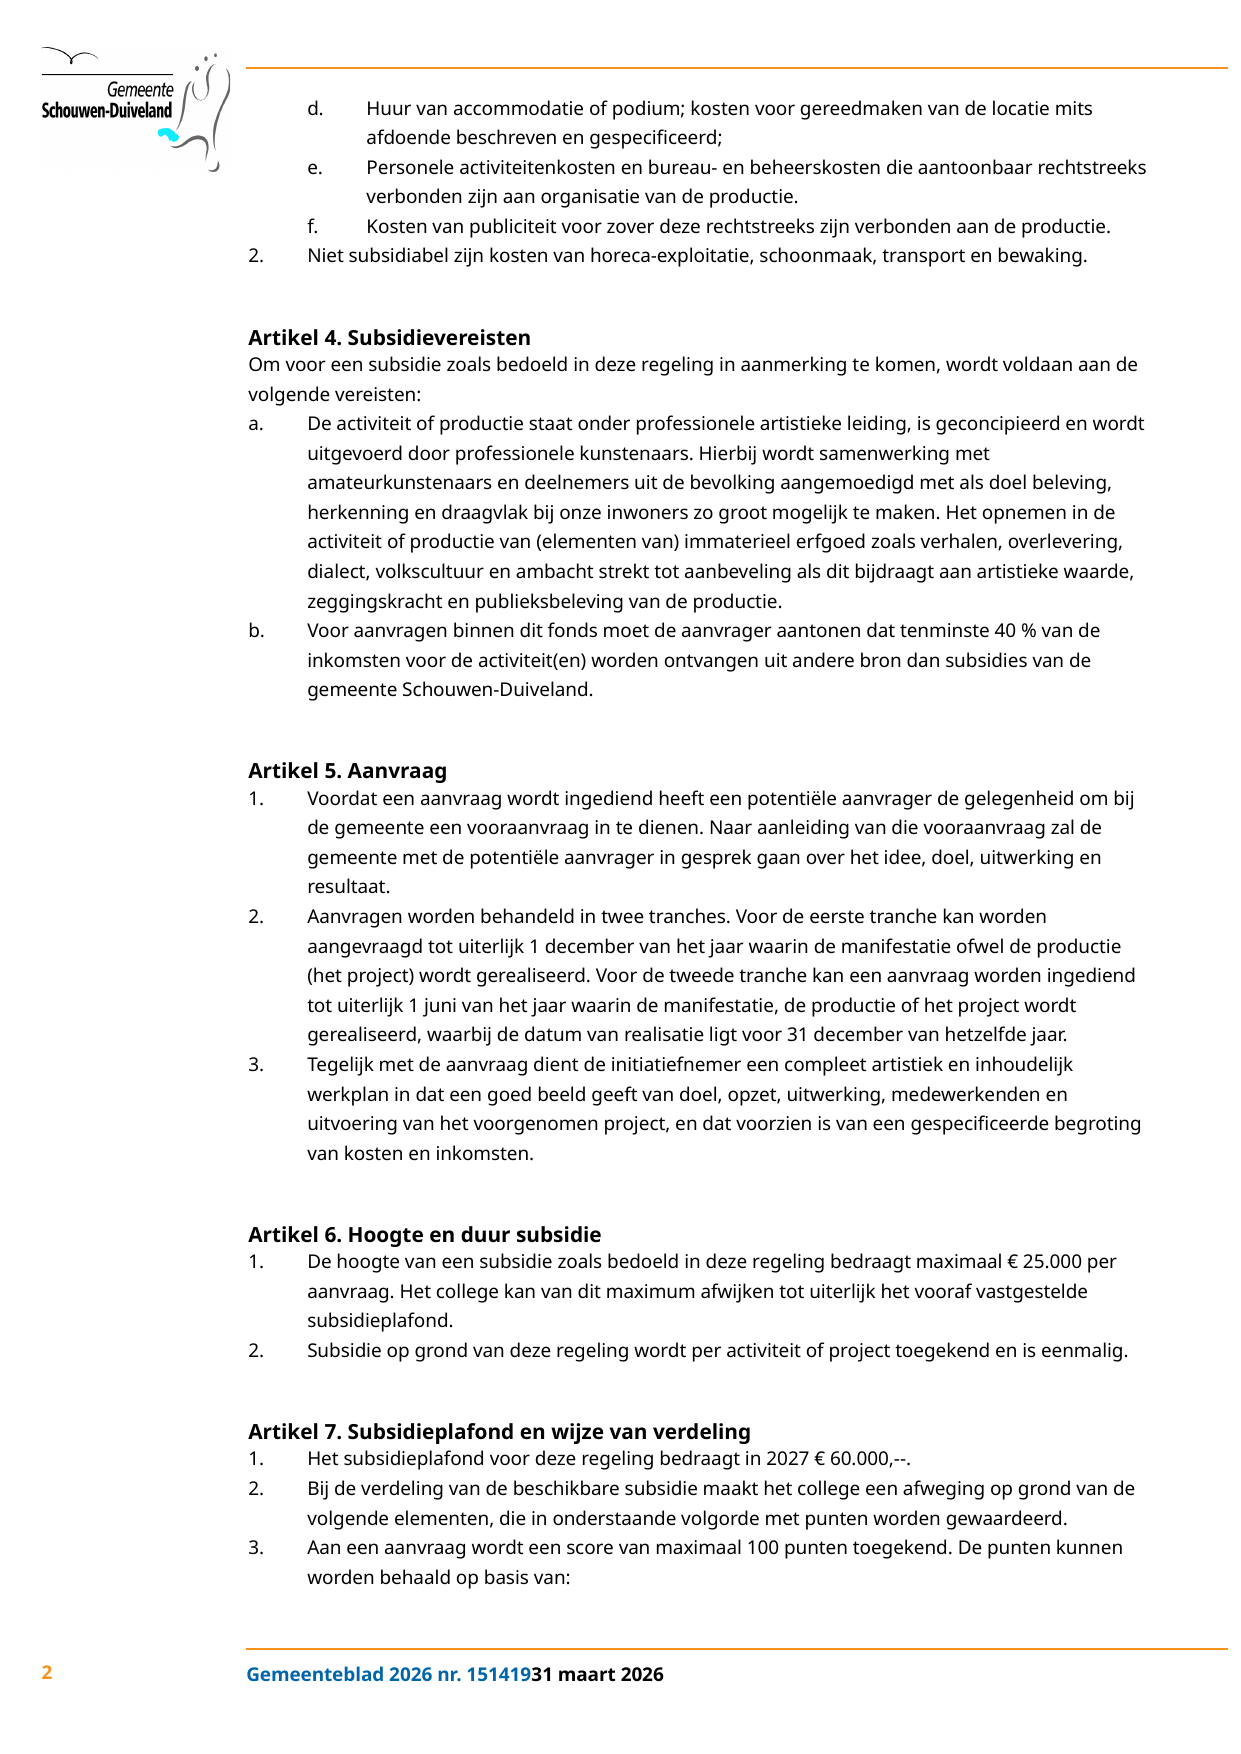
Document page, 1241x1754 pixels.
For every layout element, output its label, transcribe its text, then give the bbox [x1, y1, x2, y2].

list Voor aanvragen binnen dit fonds moet de aanvrager aantonen dat tenminste 40 % van de inkomsten voor de activiteit(en) worden ontvangen uit andere bron dan subsidies van de gemeente Schouwen-Duiveland. [248, 617, 1152, 702]
list Bij de verdeling van de beschikbare subsidie maakt het college een afweging op grond van de volgende elementen, die in onderstaande volgorde met punten worden gewaardeerd. [248, 1475, 1152, 1531]
list Tegelijk met de aanvraag dient de initiatiefnemer een compleet artistiek en inhoudelijk werkplan in dat een goed beeld geeft van doel, opzet, uitwerking, medewerkenden en uitvoering van het voorgenomen project, en dat voorzien is van een gespecificeerde begroting van kosten en inkomsten. [248, 1051, 1152, 1166]
text Artikel 6. Hoogte en duur subsidie [248, 1220, 1152, 1248]
text Artikel 5. Aanvraag [248, 757, 1152, 785]
list De activiteit of productie staat onder professionele artistieke leiding, is geconcipieerd en wordt uitgevoerd door professionele kunstenaars. Hierbij wordt samenwerking met amateurkunstenaars en deelnemers uit de bevolking aangemoedigd met als doel beleving, herkenning en draagvlak bij onze inwoners zo groot mogelijk te maken. Het opnemen in de activiteit of productie van (elementen van) immaterieel erfgoed zoals verhalen, overlevering, dialect, volkscultuur en ambacht strekt tot aanbeveling als dit bijdraagt aan artistieke waarde, zeggingskracht en publieksbeleving van de productie. [248, 410, 1152, 613]
list Aanvragen worden behandeld in twee tranches. Voor de eerste tranche kan worden aangevraagd tot uiterlijk 1 december van het jaar waarin de manifestatie ofwel de productie (het project) wordt gerealiseerd. Voor de tweede tranche kan een aanvraag worden ingediend tot uiterlijk 1 juni van het jaar waarin de manifestatie, de productie of het project wordt gerealiseerd, waarbij de datum van realisatie ligt voor 31 december van hetzelfde jaar. [248, 903, 1152, 1047]
list Personele activiteitenkosten en bureau- en beheerskosten die aantoonbaar rechtstreeks verbonden zijn aan organisatie van de productie. [307, 154, 1152, 209]
list Voordat een aanvraag wordt ingediend heeft een potentiële aanvrager de gelegenheid om bij de gemeente een vooraanvraag in te dienen. Naar aanleiding van die vooraanvraag zal de gemeente met de potentiële aanvrager in gesprek gaan over het idee, doel, uitwerking en resultaat. [248, 785, 1152, 899]
picture [41, 47, 231, 172]
list Aan een aanvraag wordt een score van maximaal 100 punten toegekend. De punten kunnen worden behaald op basis van: [248, 1534, 1152, 1590]
text Artikel 7. Subsidieplafond en wijze van verdeling [248, 1417, 1152, 1446]
list Kosten van publiciteit voor zover deze rechtstreeks zijn verbonden aan de productie. [307, 213, 1152, 239]
text Om voor een subsidie zoals bedoeld in deze regeling in aanmerking te komen, wordt voldaan aan de volgende vereisten: [248, 351, 1152, 406]
list Huur van accommodatie of podium; kosten voor gereedmaken van de locatie mits afdoende beschreven en gespecificeerd; [307, 95, 1152, 150]
list De hoogte van een subsidie zoals bedoeld in deze regeling bedraagt maximaal € 25.000 per aanvraag. Het college kan van dit maximum afwijken tot uiterlijk het vooraf vastgestelde subsidieplafond. [248, 1248, 1152, 1333]
list Subsidie op grond van deze regeling wordt per activiteit of project toegekend en is eenmalig. [248, 1337, 1152, 1363]
list Niet subsidiabel zijn kosten van horeca-exploitatie, schoonmaak, transport en bewaking. [248, 243, 1152, 268]
text Artikel 4. Subsidievereisten [248, 323, 1152, 351]
list Het subsidieplafond voor deze regeling bedraagt in 2027 € 60.000,--. [248, 1446, 1152, 1471]
